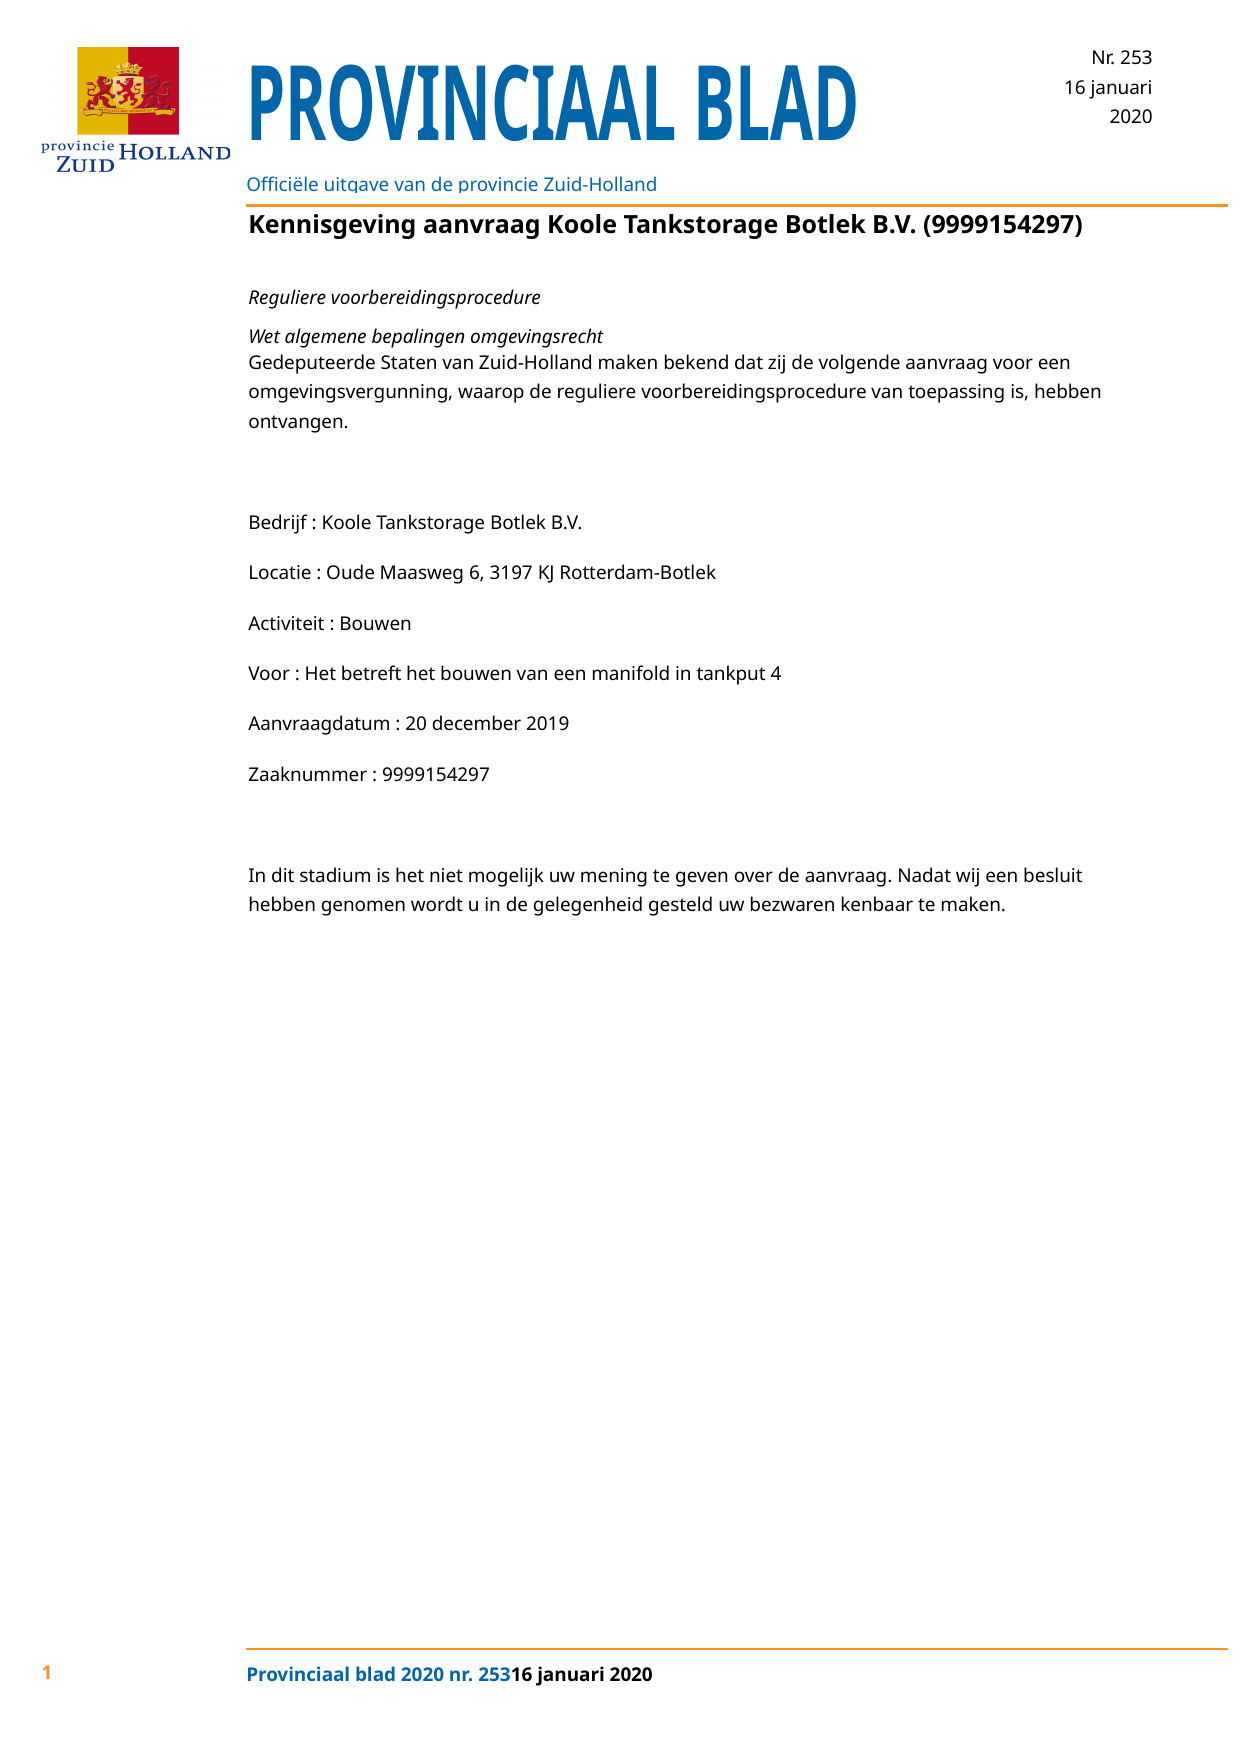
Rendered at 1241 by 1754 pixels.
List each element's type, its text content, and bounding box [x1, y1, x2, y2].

picture [41, 47, 231, 172]
text Activiteit : Bouwen [248, 610, 1152, 635]
text Gedeputeerde Staten van Zuid-Holland maken bekend dat zij de volgende aanvraag voor een omgevingsvergunning, waarop de reguliere voorbereidingsprocedure van toepassing is, hebben ontvangen. [248, 349, 1152, 434]
text Wet algemene bepalingen omgevingsrecht [248, 323, 1152, 349]
text Reguliere voorbereidingsprocedure [248, 284, 1152, 309]
text Bedrijf : Koole Tankstorage Botlek B.V. [248, 509, 1152, 534]
text Kennisgeving aanvraag Koole Tankstorage Botlek B.V. (9999154297) [248, 207, 1152, 241]
text In dit stadium is het niet mogelijk uw mening te geven over de aanvraag. Nadat wij een besluit hebben genomen wordt u in de gelegenheid gesteld uw bezwaren kenbaar te maken. [248, 862, 1152, 917]
text Zaaknummer : 9999154297 [248, 761, 1152, 787]
text Aanvraagdatum : 20 december 2019 [248, 711, 1152, 736]
text Voor : Het betreft het bouwen van een manifold in tankput 4 [248, 660, 1152, 686]
text Locatie : Oude Maasweg 6, 3197 KJ Rotterdam-Botlek [248, 559, 1152, 585]
